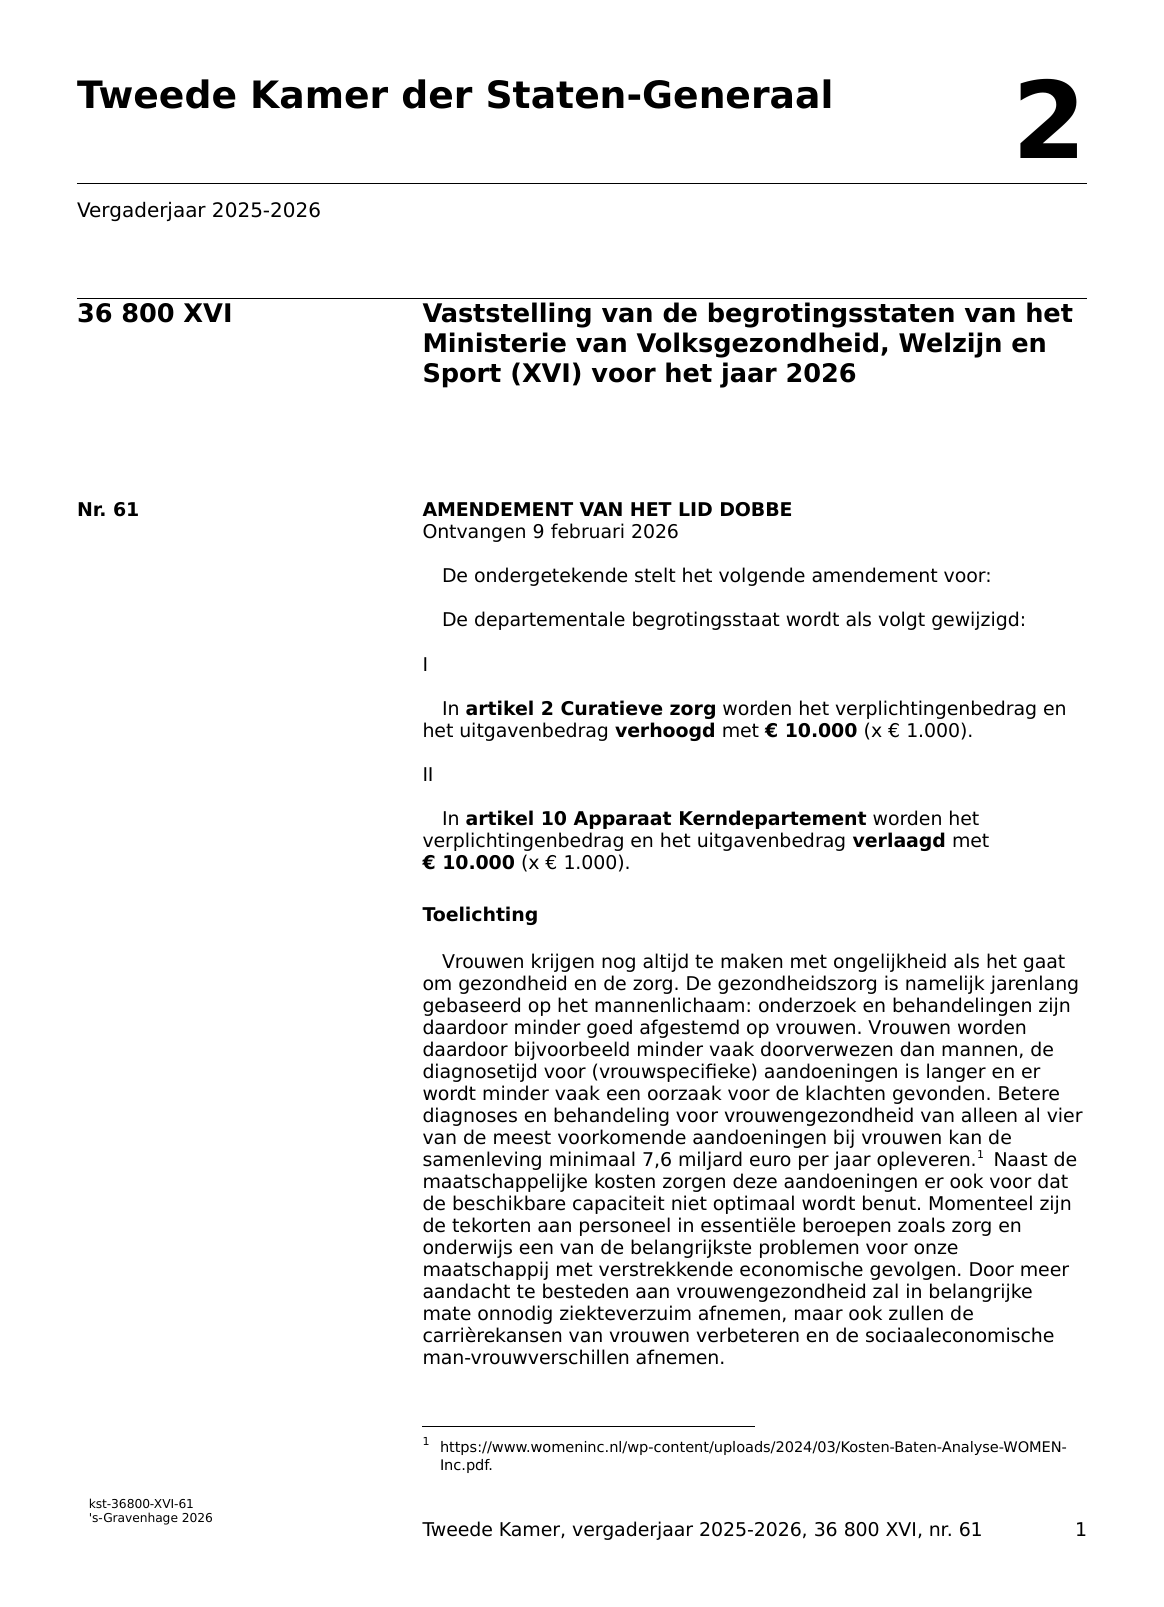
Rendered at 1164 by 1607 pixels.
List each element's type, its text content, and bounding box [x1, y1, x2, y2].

text In artikel 2 Curatieve zorg worden het verplichtingenbedrag en het uitgavenbedrag verhoogd met € 10.000 (x € 1.000). [422, 698, 1087, 742]
table_header 2 [886, 59, 1087, 183]
table_cell Vergaderjaar 2025-2026 [77, 184, 1087, 298]
subtitle Toelichting [422, 904, 1087, 926]
table_header Tweede Kamer der Staten-Generaal [77, 59, 886, 183]
text De ondergetekende stelt het volgende amendement voor: [422, 565, 1087, 587]
text Vrouwen krijgen nog altijd te maken met ongelijkheid als het gaat om gezondheid en de zorg. De gezondheidszorg is namelijk jarenlang gebaseerd op het mannenlichaam: onderzoek en behandelingen zijn daardoor minder goed afgestemd op vrouwen. Vrouwen worden daardoor bijvoorbeeld minder vaak doorverwezen dan mannen, de diagnosetijd voor (vrouwspecifieke) aandoeningen is langer en er wordt minder vaak een oorzaak voor de klachten gevonden. Betere diagnoses en behandeling voor vrouwengezondheid van alleen al vier van de meest voorkomende aandoeningen bij vrouwen kan de samenleving minimaal 7,6 miljard euro per jaar opleveren. Naast de maatschappelijke kosten zorgen deze aandoeningen er ook voor dat de beschikbare capaciteit niet optimaal wordt benut. Momenteel zijn de tekorten aan personeel in essentiële beroepen zoals zorg en onderwijs een van de belangrijkste problemen voor onze maatschappij met verstrekkende economische gevolgen. Door meer aandacht te besteden aan vrouwengezondheid zal in belangrijke mate onnodig ziekteverzuim afnemen, maar ook zullen de carrièrekansen van vrouwen verbeteren en de sociaaleconomische man-vrouwverschillen afnemen. [422, 951, 1087, 1368]
text II [422, 764, 1087, 786]
text In artikel 10 Apparaat Kerndepartement worden het verplichtingenbedrag en het uitgavenbedrag verlaagd met € 10.000 (x € 1.000). [422, 808, 1087, 874]
text Ontvangen 9 februari 2026 [422, 521, 1087, 543]
text kst-36800-XVI-61 [88, 1497, 323, 1511]
text De departementale begrotingsstaat wordt als volgt gewijzigd: [422, 609, 1087, 631]
text 's-Gravenhage 2026 [88, 1511, 323, 1525]
text I [422, 653, 1087, 676]
subtitle Nr. 61 AMENDEMENT VAN HET LID DOBBE [77, 499, 1087, 521]
subtitle 36 800 XVI Vaststelling van de begrotingsstaten van het Ministerie van Volksgezondheid, Welzijn en Sport (XVI) voor het jaar 2026 [77, 299, 1087, 388]
text https://www.womeninc.nl/wp-content/uploads/2024/03/Kosten-Baten-Analyse-WOMEN-Inc.pdf. [422, 1435, 1087, 1474]
